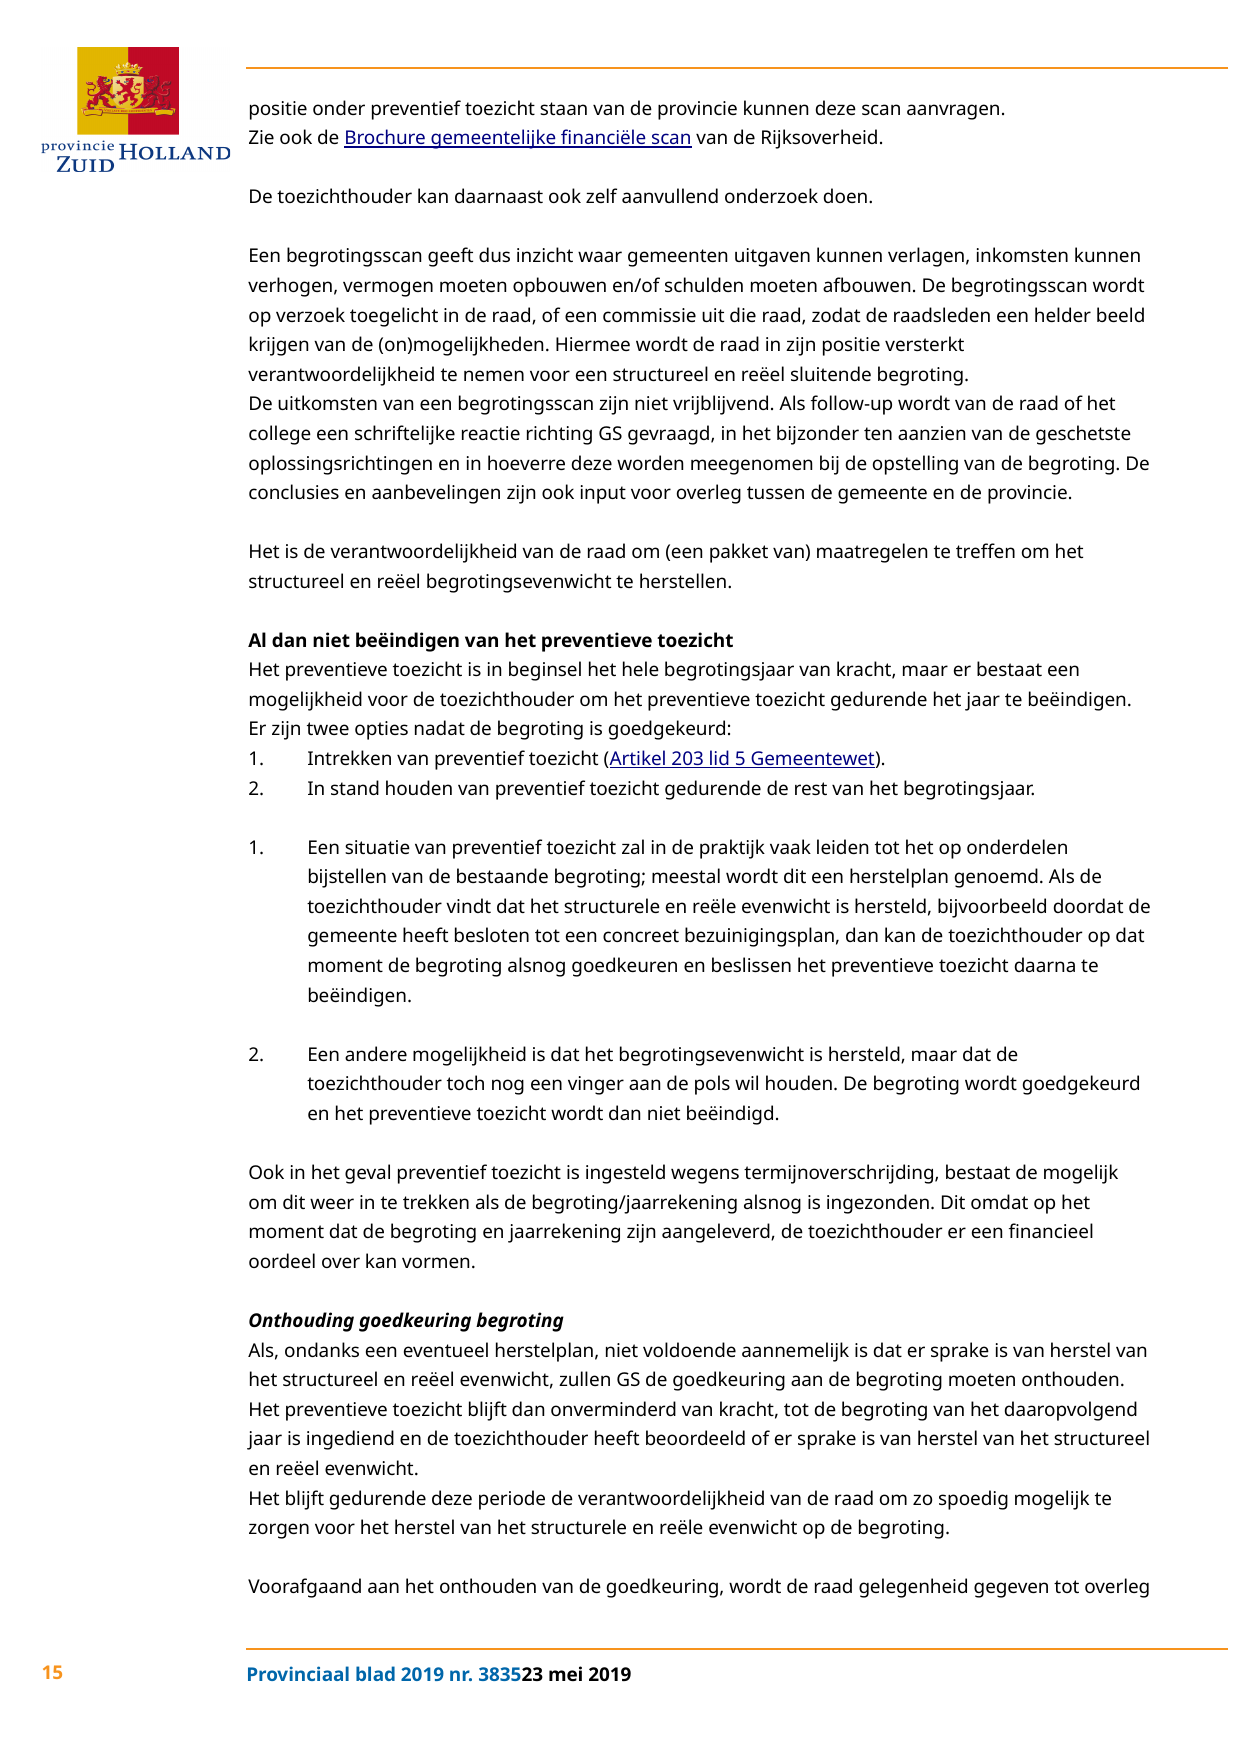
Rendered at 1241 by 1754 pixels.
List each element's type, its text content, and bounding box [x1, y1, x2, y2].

list Intrekken van preventief toezicht (Artikel 203 lid 5 Gemeentewet). [248, 745, 1152, 771]
text Als, ondanks een eventueel herstelplan, niet voldoende aannemelijk is dat er sprake is van herstel van het structureel en reëel evenwicht, zullen GS de goedkeuring aan de begroting moeten onthouden. Het preventieve toezicht blijft dan onverminderd van kracht, tot de begroting van het daaropvolgend jaar is ingediend en de toezichthouder heeft beoordeeld of er sprake is van herstel van het structureel en reëel evenwicht. [248, 1337, 1152, 1481]
text positie onder preventief toezicht staan van de provincie kunnen deze scan aanvragen. [248, 95, 1152, 121]
table_header Het is de verantwoordelijkheid van de raad om (een pakket van) maatregelen te treffen om het structureel en reëel begrotingsevenwicht te herstellen. [248, 539, 1152, 594]
text Een begrotingsscan geeft dus inzicht waar gemeenten uitgaven kunnen verlagen, inkomsten kunnen verhogen, vermogen moeten opbouwen en/of schulden moeten afbouwen. De begrotingsscan wordt op verzoek toegelicht in de raad, of een commissie uit die raad, zodat de raadsleden een helder beeld krijgen van de (on)mogelijkheden. Hiermee wordt de raad in zijn positie versterkt verantwoordelijkheid te nemen voor een structureel en reëel sluitende begroting. [248, 243, 1152, 387]
text Onthouding goedkeuring begroting [248, 1307, 1152, 1333]
text De uitkomsten van een begrotingsscan zijn niet vrijblijvend. Als follow-up wordt van de raad of het college een schriftelijke reactie richting GS gevraagd, in het bijzonder ten aanzien van de geschetste oplossingsrichtingen en in hoeverre deze worden meegenomen bij de opstelling van de begroting. De conclusies en aanbevelingen zijn ook input voor overleg tussen de gemeente en de provincie. [248, 391, 1152, 505]
list Een andere mogelijkheid is dat het begrotingsevenwicht is hersteld, maar dat de toezichthouder toch nog een vinger aan de pols wil houden. De begroting wordt goedgekeurd en het preventieve toezicht wordt dan niet beëindigd. [248, 1041, 1152, 1126]
text Ook in het geval preventief toezicht is ingesteld wegens termijnoverschrijding, bestaat de mogelijk om dit weer in te trekken als de begroting/jaarrekening alsnog is ingezonden. Dit omdat op het moment dat de begroting en jaarrekening zijn aangeleverd, de toezichthouder er een financieel oordeel over kan vormen. [248, 1159, 1152, 1274]
text Het preventieve toezicht is in beginsel het hele begrotingsjaar van kracht, maar er bestaat een mogelijkheid voor de toezichthouder om het preventieve toezicht gedurende het jaar te beëindigen. Er zijn twee opties nadat de begroting is goedgekeurd: [248, 656, 1152, 741]
list Een situatie van preventief toezicht zal in de praktijk vaak leiden tot het op onderdelen bijstellen van de bestaande begroting; meestal wordt dit een herstelplan genoemd. Als de toezichthouder vindt dat het structurele en reële evenwicht is hersteld, bijvoorbeeld doordat de gemeente heeft besloten tot een concreet bezuinigingsplan, dan kan de toezichthouder op dat moment de begroting alsnog goedkeuren en beslissen het preventieve toezicht daarna te beëindigen. [248, 834, 1152, 1007]
list In stand houden van preventief toezicht gedurende de rest van het begrotingsjaar. [248, 775, 1152, 800]
picture [41, 47, 231, 172]
text Het blijft gedurende deze periode de verantwoordelijkheid van de raad om zo spoedig mogelijk te zorgen voor het herstel van het structurele en reële evenwicht op de begroting. [248, 1485, 1152, 1540]
text Voorafgaand aan het onthouden van de goedkeuring, wordt de raad gelegenheid gegeven tot overleg [248, 1573, 1152, 1599]
text Al dan niet beëindigen van het preventieve toezicht [248, 627, 1152, 652]
text Zie ook de Brochure gemeentelijke financiële scan van de Rijksoverheid. [248, 124, 1152, 150]
text De toezichthouder kan daarnaast ook zelf aanvullend onderzoek doen. [248, 183, 1152, 209]
